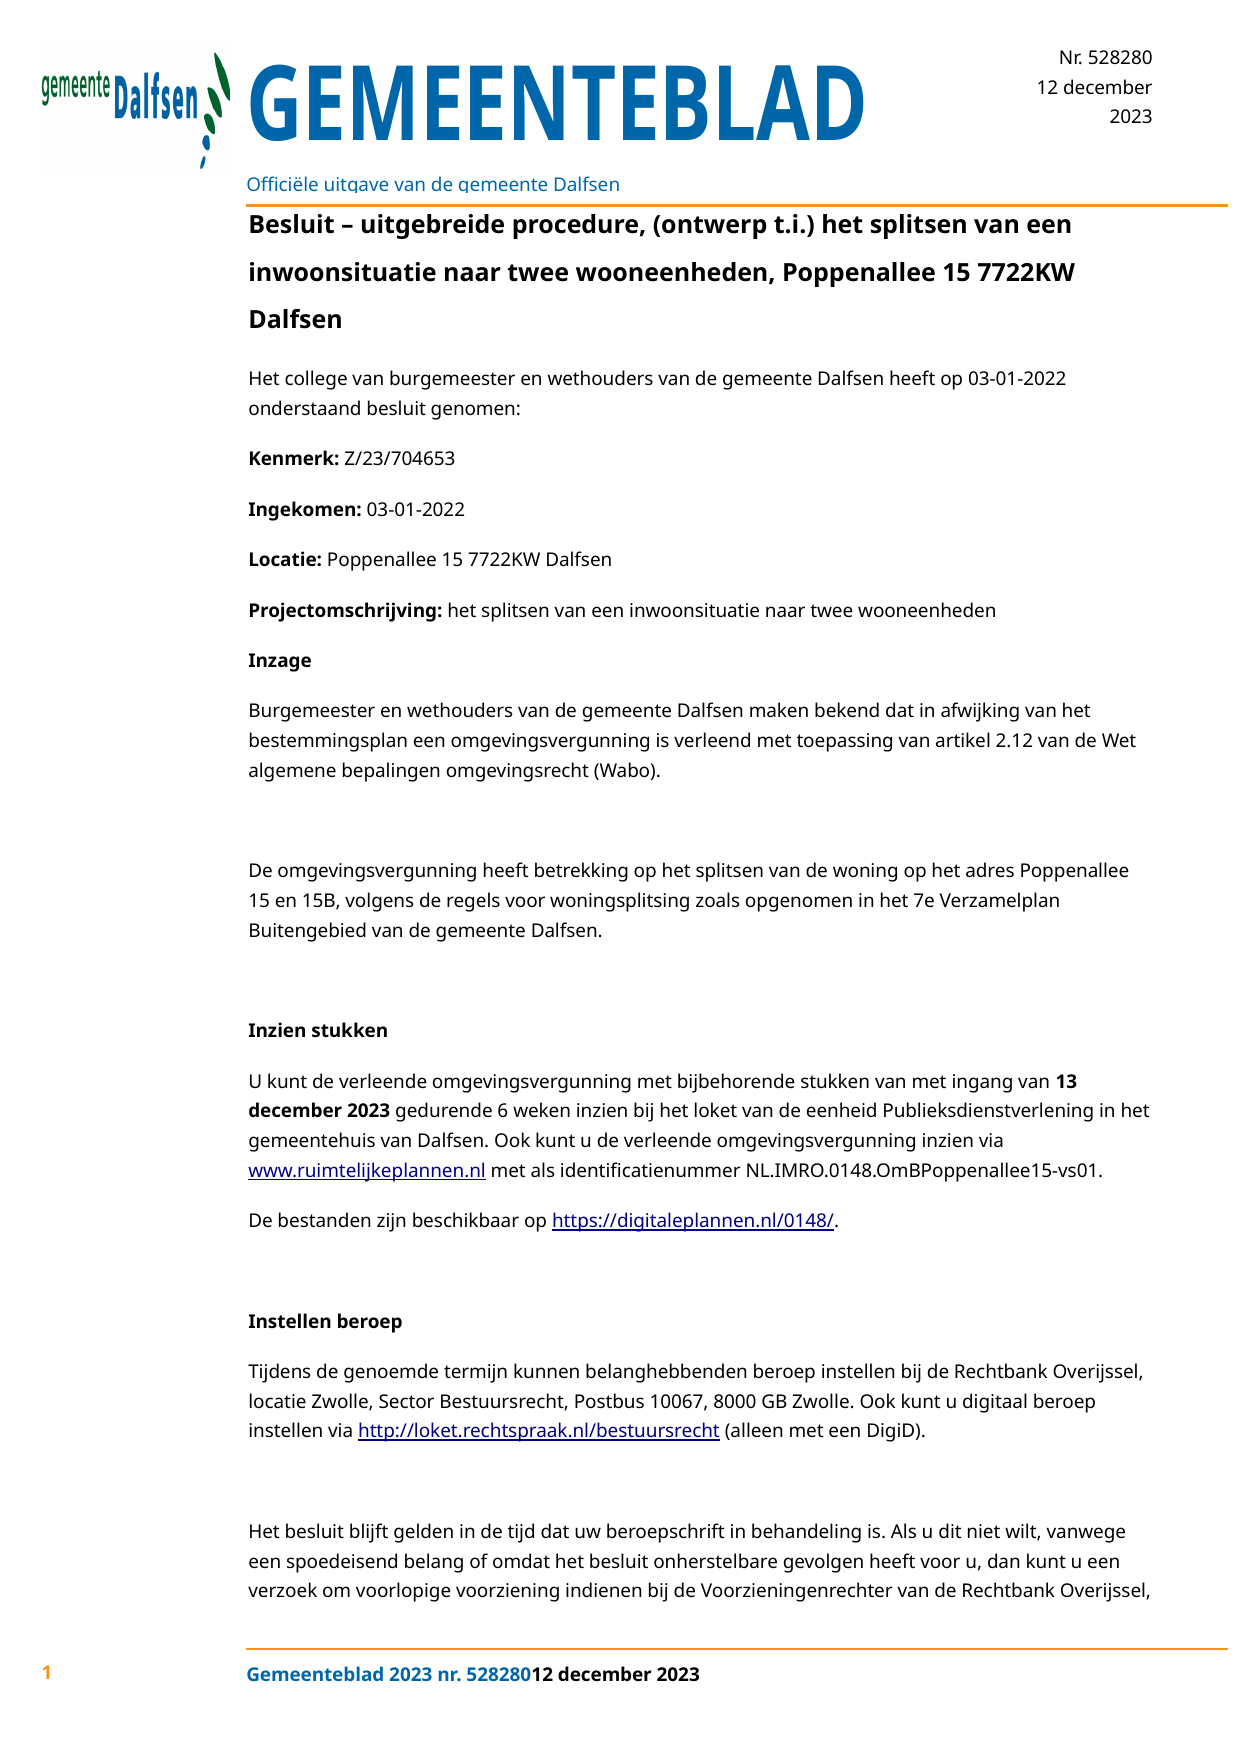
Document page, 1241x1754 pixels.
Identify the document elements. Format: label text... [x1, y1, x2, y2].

text Inzien stukken [248, 1018, 1152, 1043]
text Kenmerk: Z/23/704653 [248, 446, 1152, 471]
text Het besluit blijft gelden in de tijd dat uw beroepschrift in behandeling is. Als u dit niet wilt, vanwege een spoedeisend belang of omdat het besluit onherstelbare gevolgen heeft voor u, dan kunt u een verzoek om voorlopige voorziening indienen bij de Voorzieningenrechter van de Rechtbank Overijssel, [248, 1518, 1152, 1603]
text Het college van burgemeester en wethouders van de gemeente Dalfsen heeft op 03-01-2022 onderstaand besluit genomen: [248, 366, 1152, 421]
text U kunt de verleende omgevingsvergunning met bijbehorende stukken van met ingang van 13 december 2023 gedurende 6 weken inzien bij het loket van de eenheid Publieksdienstverlening in het gemeentehuis van Dalfsen. Ook kunt u de verleende omgevingsvergunning inzien via www.ruimtelijkeplannen.nl met als identificatienummer NL.IMRO.0148.OmBPoppenallee15-vs01. [248, 1068, 1152, 1182]
text Tijdens de genoemde termijn kunnen belanghebbenden beroep instellen bij de Rechtbank Overijssel, locatie Zwolle, Sector Bestuursrecht, Postbus 10067, 8000 GB Zwolle. Ook kunt u digitaal beroep instellen via http://loket.rechtspraak.nl/bestuursrecht (alleen met een DigiD). [248, 1358, 1152, 1443]
picture [41, 47, 231, 172]
text Projectomschrijving: het splitsen van een inwoonsituatie naar twee wooneenheden [248, 597, 1152, 622]
text Besluit – uitgebreide procedure, (ontwerp t.i.) het splitsen van een inwoonsituatie naar twee wooneenheden, Poppenallee 15 7722KW Dalfsen [248, 207, 1152, 336]
text Locatie: Poppenallee 15 7722KW Dalfsen [248, 546, 1152, 572]
text Instellen beroep [248, 1308, 1152, 1334]
text De bestanden zijn beschikbaar op https://digitaleplannen.nl/0148/. [248, 1207, 1152, 1233]
text Ingekomen: 03-01-2022 [248, 496, 1152, 522]
text De omgevingsvergunning heeft betrekking op het splitsen van de woning op het adres Poppenallee 15 en 15B, volgens de regels voor woningsplitsing zoals opgenomen in het 7e Verzamelplan Buitengebied van de gemeente Dalfsen. [248, 858, 1152, 942]
text Inzage [248, 647, 1152, 673]
text Burgemeester en wethouders van de gemeente Dalfsen maken bekend dat in afwijking van het bestemmingsplan een omgevingsvergunning is verleend met toepassing van artikel 2.12 van de Wet algemene bepalingen omgevingsrecht (Wabo). [248, 698, 1152, 782]
